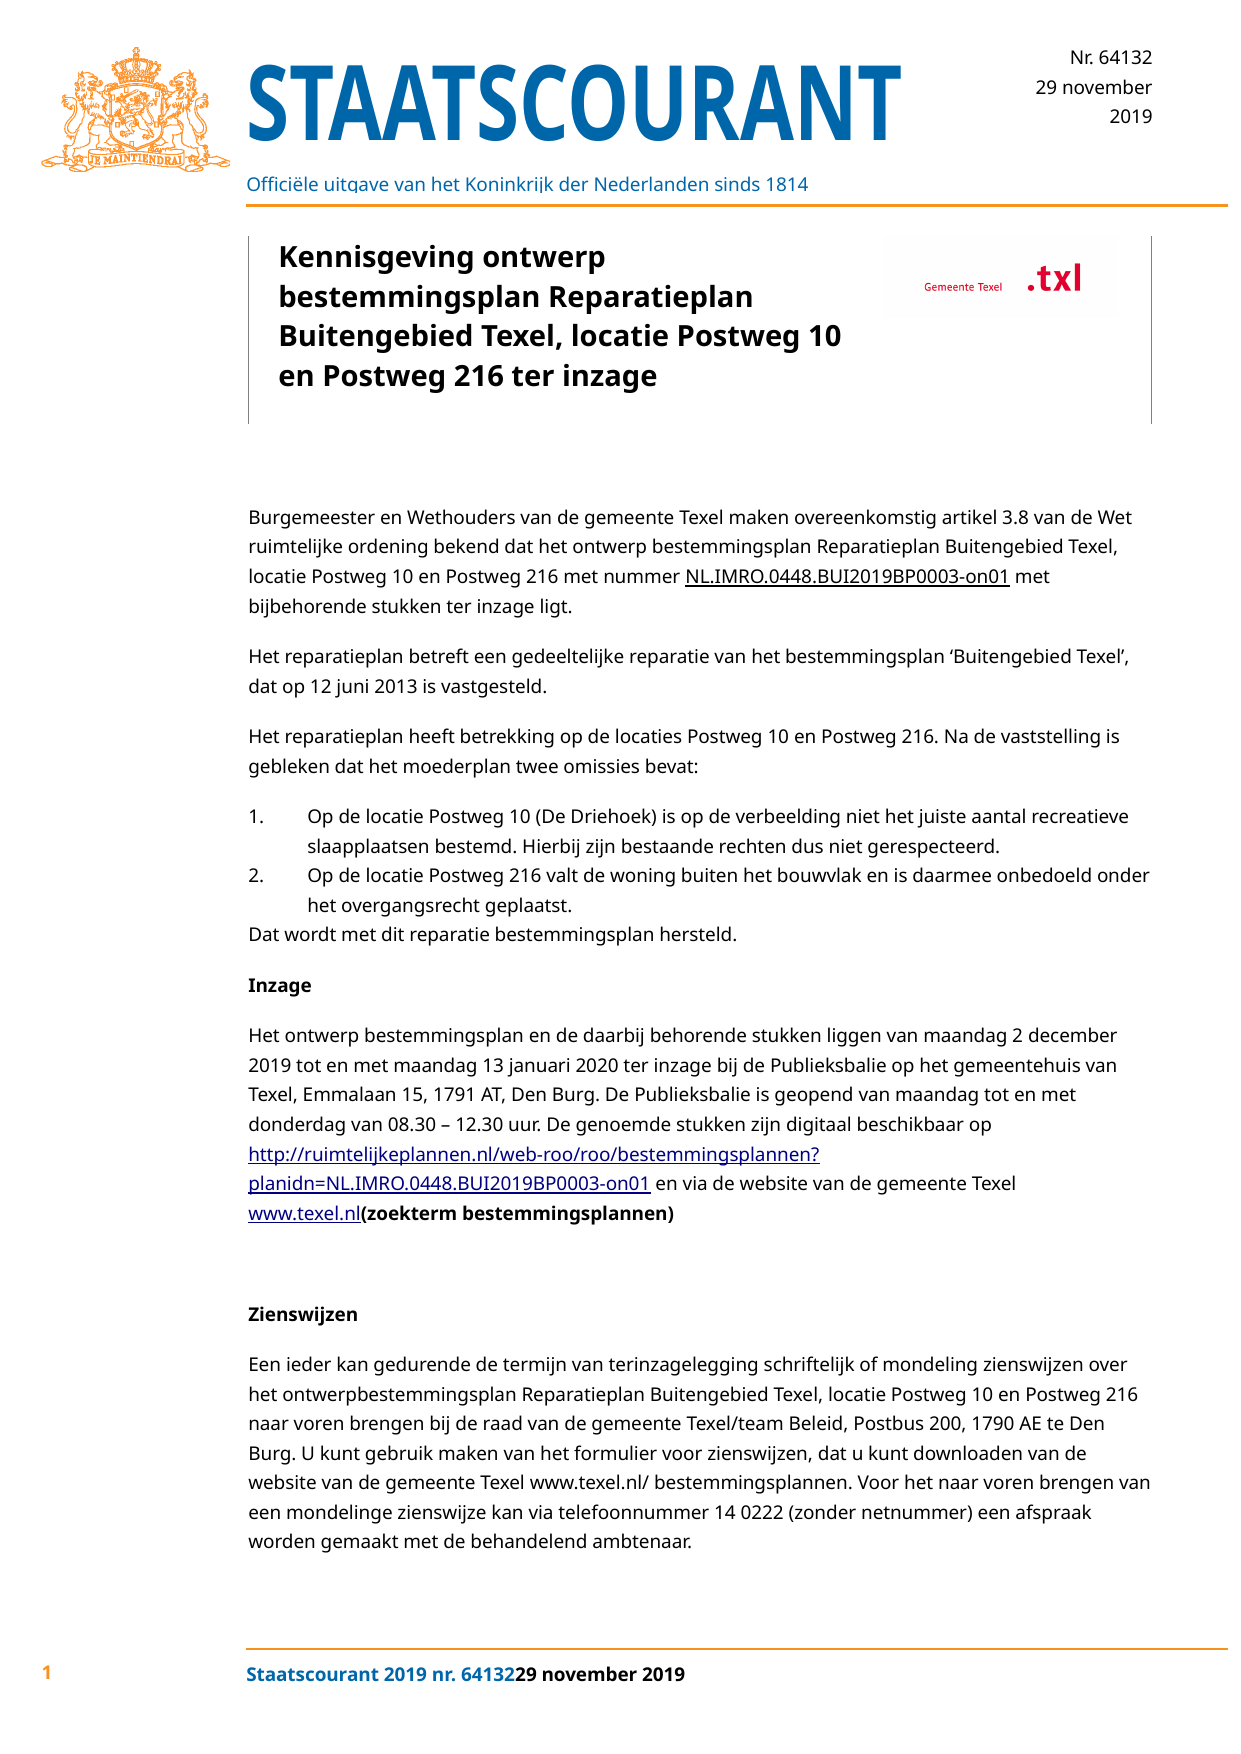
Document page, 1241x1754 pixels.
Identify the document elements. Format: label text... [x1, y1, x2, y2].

text Het reparatieplan betreft een gedeeltelijke reparatie van het bestemmingsplan ‘Buitengebied Texel’, dat op 12 juni 2013 is vastgesteld. [248, 643, 1152, 698]
text Zienswijzen [248, 1301, 1152, 1326]
text Het ontwerp bestemmingsplan en de daarbij behorende stukken liggen van maandag 2 december 2019 tot en met maandag 13 januari 2020 ter inzage bij de Publieksbalie op het gemeentehuis van Texel, Emmalaan 15, 1791 AT, Den Burg. De Publieksbalie is geopend van maandag tot en met donderdag van 08.30 – 12.30 uur. De genoemde stukken zijn digitaal beschikbaar op http://ruimtelijkeplannen.nl/web-roo/roo/bestemmingsplannen?planidn=NL.IMRO.0448.BUI2019BP0003-on01 en via de website van de gemeente Texel www.texel.nl(zoekterm bestemmingsplannen) [248, 1022, 1152, 1226]
text Burgemeester en Wethouders van de gemeente Texel maken overeenkomstig artikel 3.8 van de Wet ruimtelijke ordening bekend dat het ontwerp bestemmingsplan Reparatieplan Buitengebied Texel, locatie Postweg 10 en Postweg 216 met nummer NL.IMRO.0448.BUI2019BP0003-on01 met bijbehorende stukken ter inzage ligt. [248, 504, 1152, 618]
text Een ieder kan gedurende de termijn van terinzagelegging schriftelijk of mondeling zienswijzen over het ontwerpbestemmingsplan Reparatieplan Buitengebied Texel, locatie Postweg 10 en Postweg 216 naar voren brengen bij de raad van de gemeente Texel/team Beleid, Postbus 200, 1790 AE te Den Burg. U kunt gebruik maken van het formulier voor zienswijzen, dat u kunt downloaden van de website van de gemeente Texel www.texel.nl/ bestemmingsplannen. Voor het naar voren brengen van een mondelinge zienswijze kan via telefoonnummer 14 0222 (zonder netnummer) een afspraak worden gemaakt met de behandelend ambtenaar. [248, 1351, 1152, 1554]
table_header Kennisgeving ontwerp bestemmingsplan Reparatieplan Buitengebied Texel, locatie Postweg 10 en Postweg 216 ter inzage [249, 236, 850, 424]
picture [41, 47, 231, 172]
list Op de locatie Postweg 216 valt de woning buiten het bouwvlak en is daarmee onbedoeld onder het overgangsrecht geplaatst. [248, 862, 1152, 918]
picture [882, 236, 1119, 318]
text Inzage [248, 972, 1152, 998]
text Het reparatieplan heeft betrekking op de locaties Postweg 10 en Postweg 216. Na de vaststelling is gebleken dat het moederplan twee omissies bevat: [248, 723, 1152, 778]
list Op de locatie Postweg 10 (De Driehoek) is op de verbeelding niet het juiste aantal recreatieve slaapplaatsen bestemd. Hierbij zijn bestaande rechten dus niet gerespecteerd. [248, 803, 1152, 858]
table_header [850, 236, 1151, 424]
text Dat wordt met dit reparatie bestemmingsplan hersteld. [248, 922, 1152, 947]
